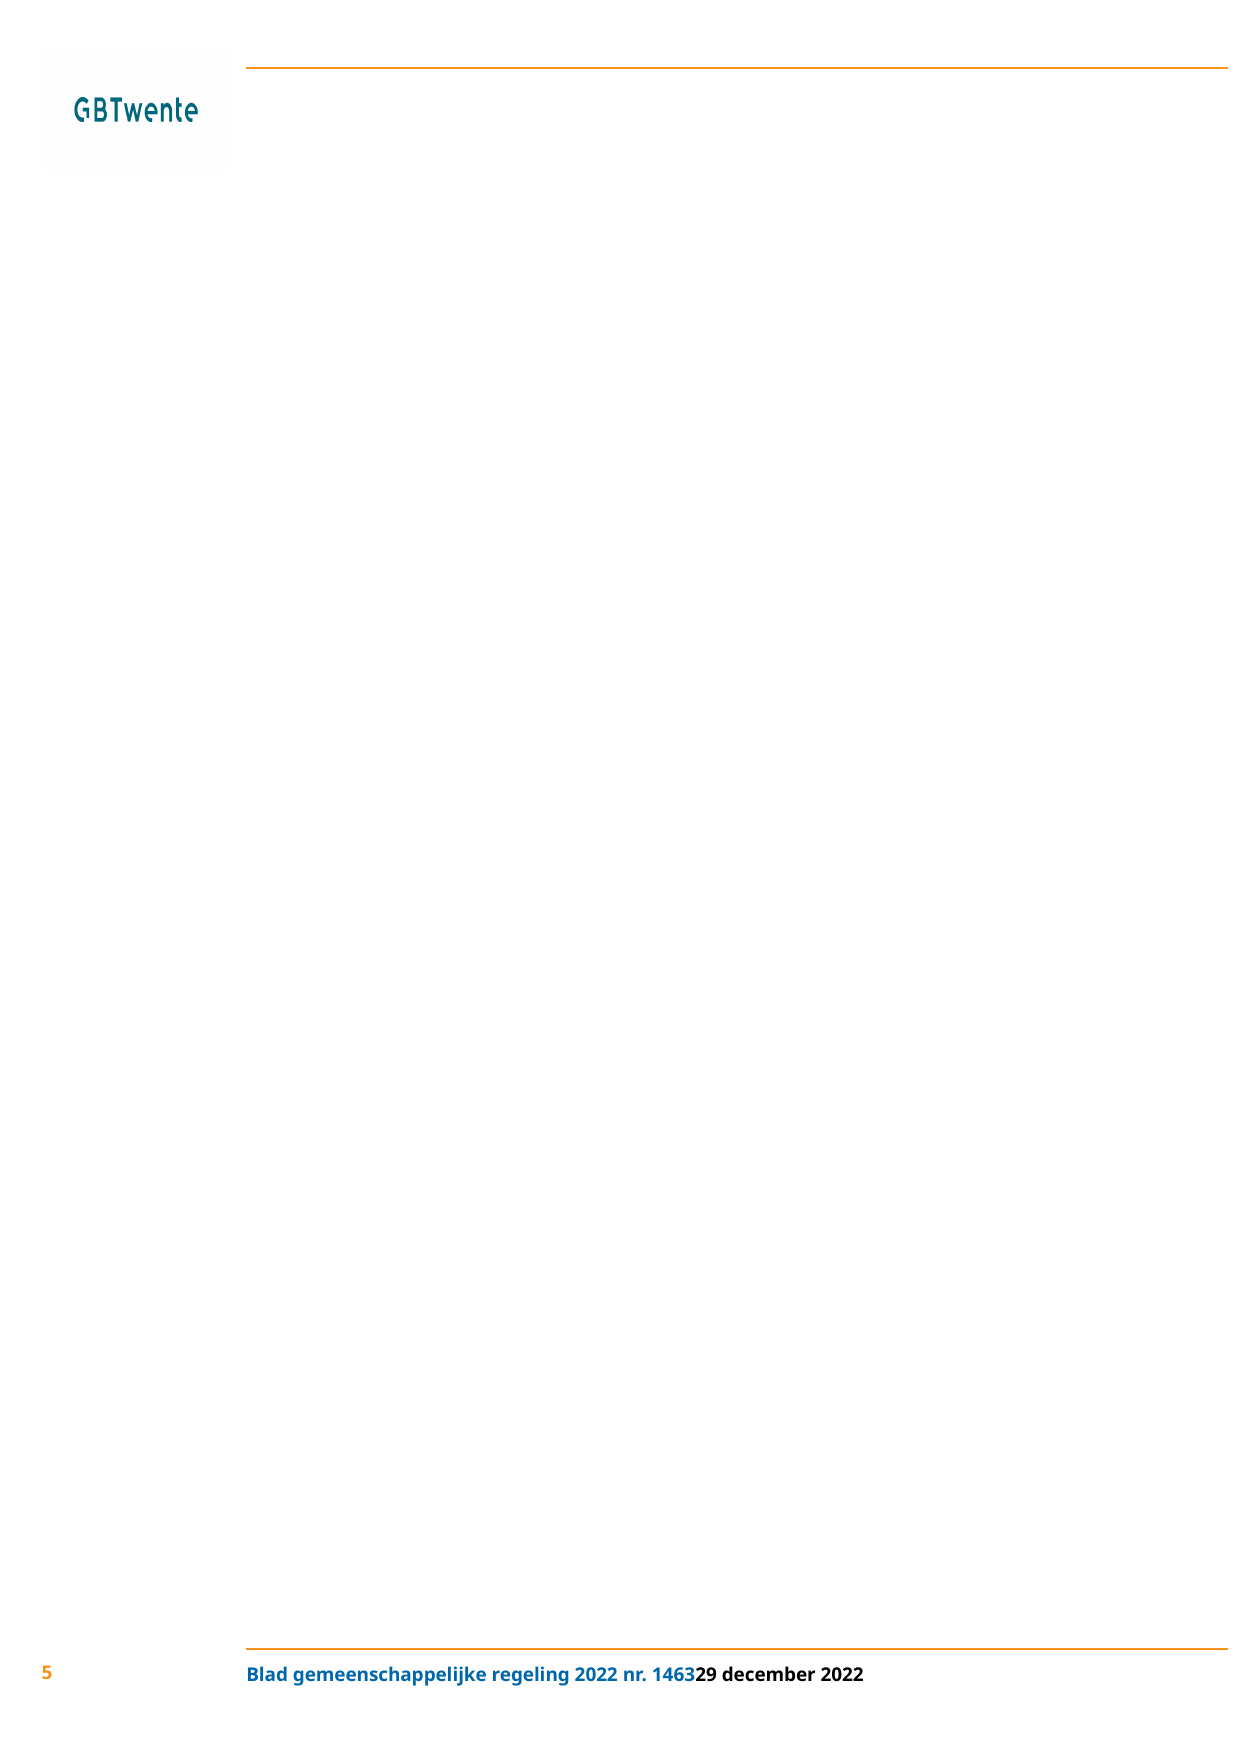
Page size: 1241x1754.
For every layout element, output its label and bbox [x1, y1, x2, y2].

picture [41, 47, 231, 172]
